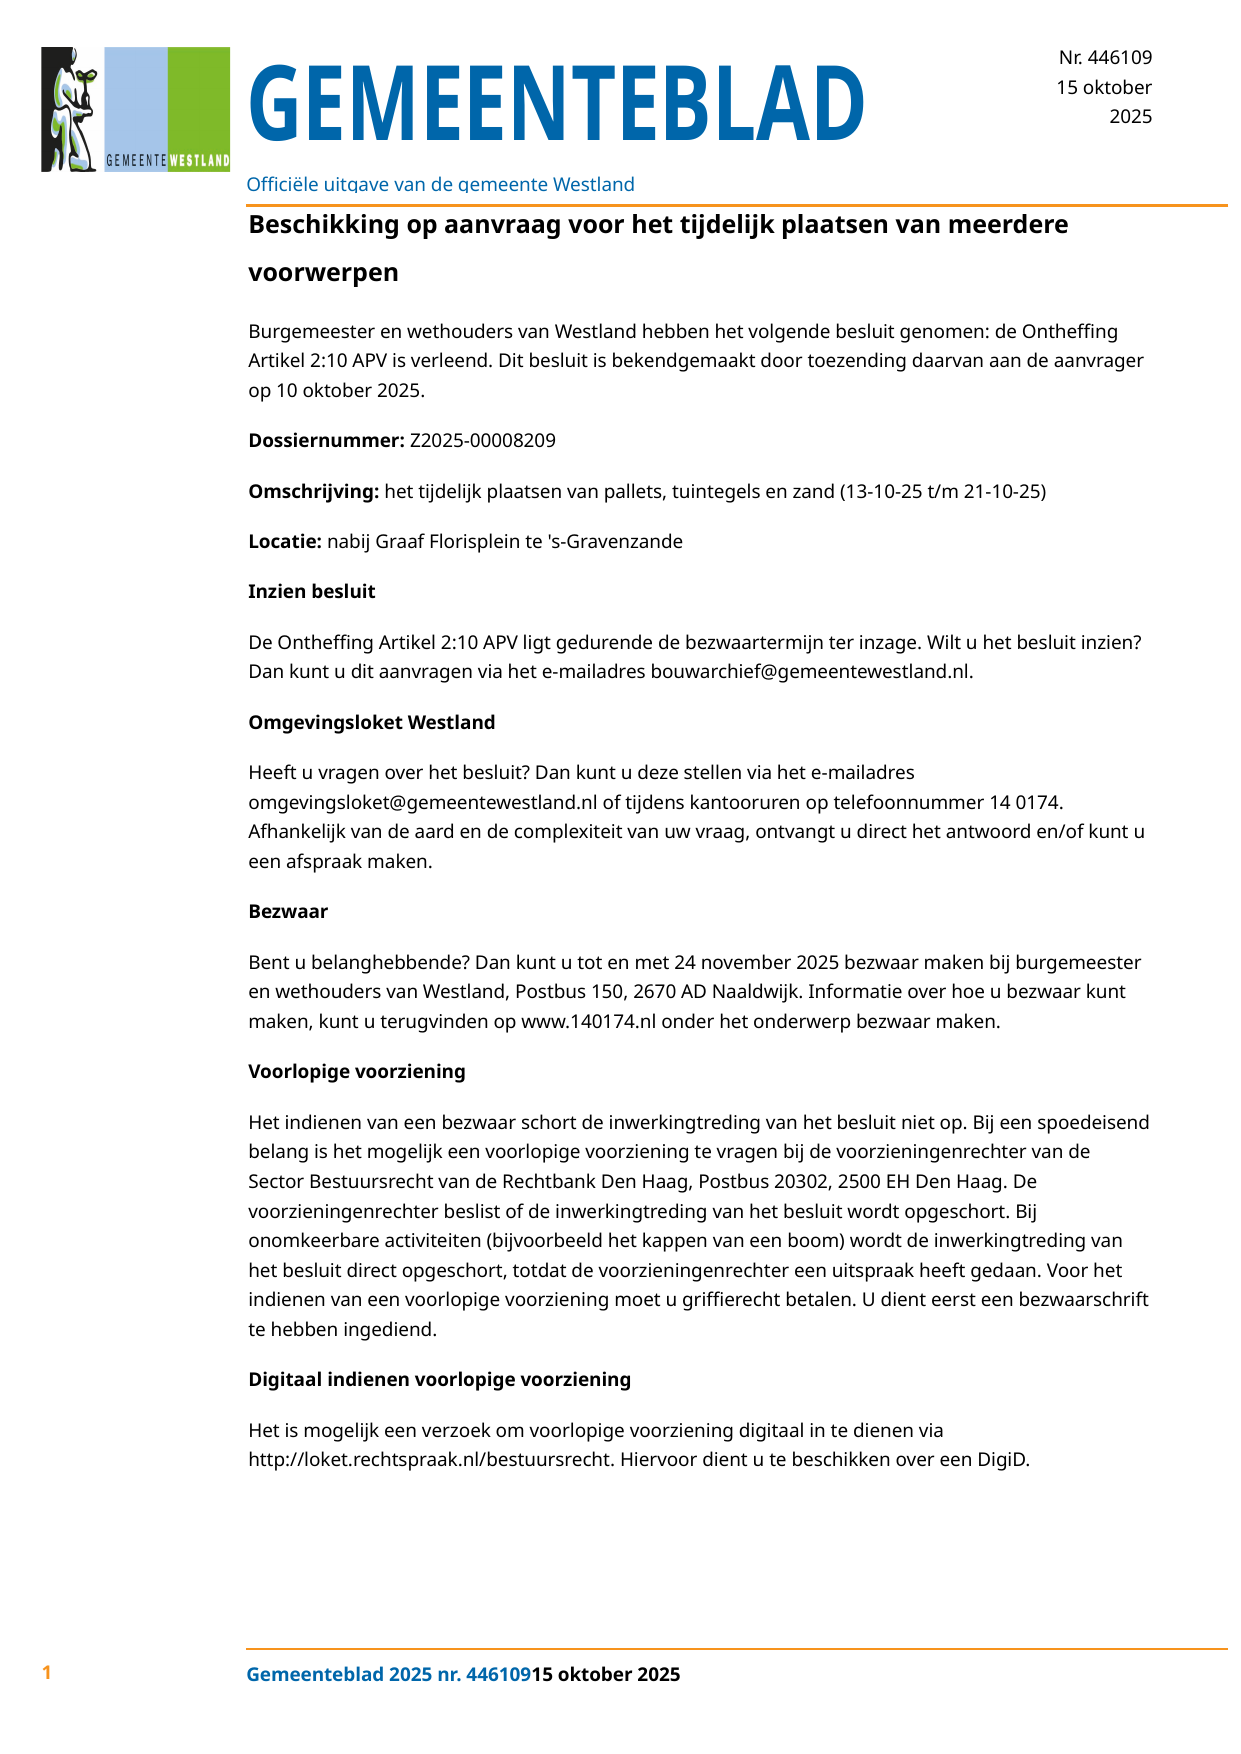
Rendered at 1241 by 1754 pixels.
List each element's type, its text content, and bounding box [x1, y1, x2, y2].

text Omschrijving: het tijdelijk plaatsen van pallets, tuintegels en zand (13-10-25 t/m 21-10-25) [248, 478, 1152, 504]
text De Ontheffing Artikel 2:10 APV ligt gedurende de bezwaartermijn ter inzage. Wilt u het besluit inzien? Dan kunt u dit aanvragen via het e-mailadres bouwarchief@gemeentewestland.nl. [248, 629, 1152, 684]
text Dossiernummer: Z2025-00008209 [248, 427, 1152, 453]
text Inzien besluit [248, 579, 1152, 604]
text Burgemeester en wethouders van Westland hebben het volgende besluit genomen: de Ontheffing Artikel 2:10 APV is verleend. Dit besluit is bekendgemaakt door toezending daarvan aan de aanvrager op 10 oktober 2025. [248, 318, 1152, 403]
text Bent u belanghebbende? Dan kunt u tot en met 24 november 2025 bezwaar maken bij burgemeester en wethouders van Westland, Postbus 150, 2670 AD Naaldwijk. Informatie over hoe u bezwaar kunt maken, kunt u terugvinden op www.140174.nl onder het onderwerp bezwaar maken. [248, 949, 1152, 1034]
text Digitaal indienen voorlopige voorziening [248, 1367, 1152, 1392]
text Het is mogelijk een verzoek om voorlopige voorziening digitaal in te dienen via http://loket.rechtspraak.nl/bestuursrecht. Hiervoor dient u te beschikken over een DigiD. [248, 1417, 1152, 1472]
text Heeft u vragen over het besluit? Dan kunt u deze stellen via het e-mailadres omgevingsloket@gemeentewestland.nl of tijdens kantooruren op telefoonnummer 14 0174. Afhankelijk van de aard en de complexiteit van uw vraag, ontvangt u direct het antwoord en/of kunt u een afspraak maken. [248, 759, 1152, 874]
text Omgevingsloket Westland [248, 709, 1152, 735]
text Locatie: nabij Graaf Florisplein te 's-Gravenzande [248, 528, 1152, 554]
text Beschikking op aanvraag voor het tijdelijk plaatsen van meerdere voorwerpen [248, 207, 1152, 288]
picture [41, 47, 231, 172]
text Bezwaar [248, 899, 1152, 924]
text Voorlopige voorziening [248, 1059, 1152, 1084]
text Het indienen van een bezwaar schort de inwerkingtreding van het besluit niet op. Bij een spoedeisend belang is het mogelijk een voorlopige voorziening te vragen bij de voorzieningenrechter van de Sector Bestuursrecht van de Rechtbank Den Haag, Postbus 20302, 2500 EH Den Haag. De voorzieningenrechter beslist of de inwerkingtreding van het besluit wordt opgeschort. Bij onomkeerbare activiteiten (bijvoorbeeld het kappen van een boom) wordt de inwerkingtreding van het besluit direct opgeschort, totdat de voorzieningenrechter een uitspraak heeft gedaan. Voor het indienen van een voorlopige voorziening moet u griffierecht betalen. U dient eerst een bezwaarschrift te hebben ingediend. [248, 1109, 1152, 1342]
